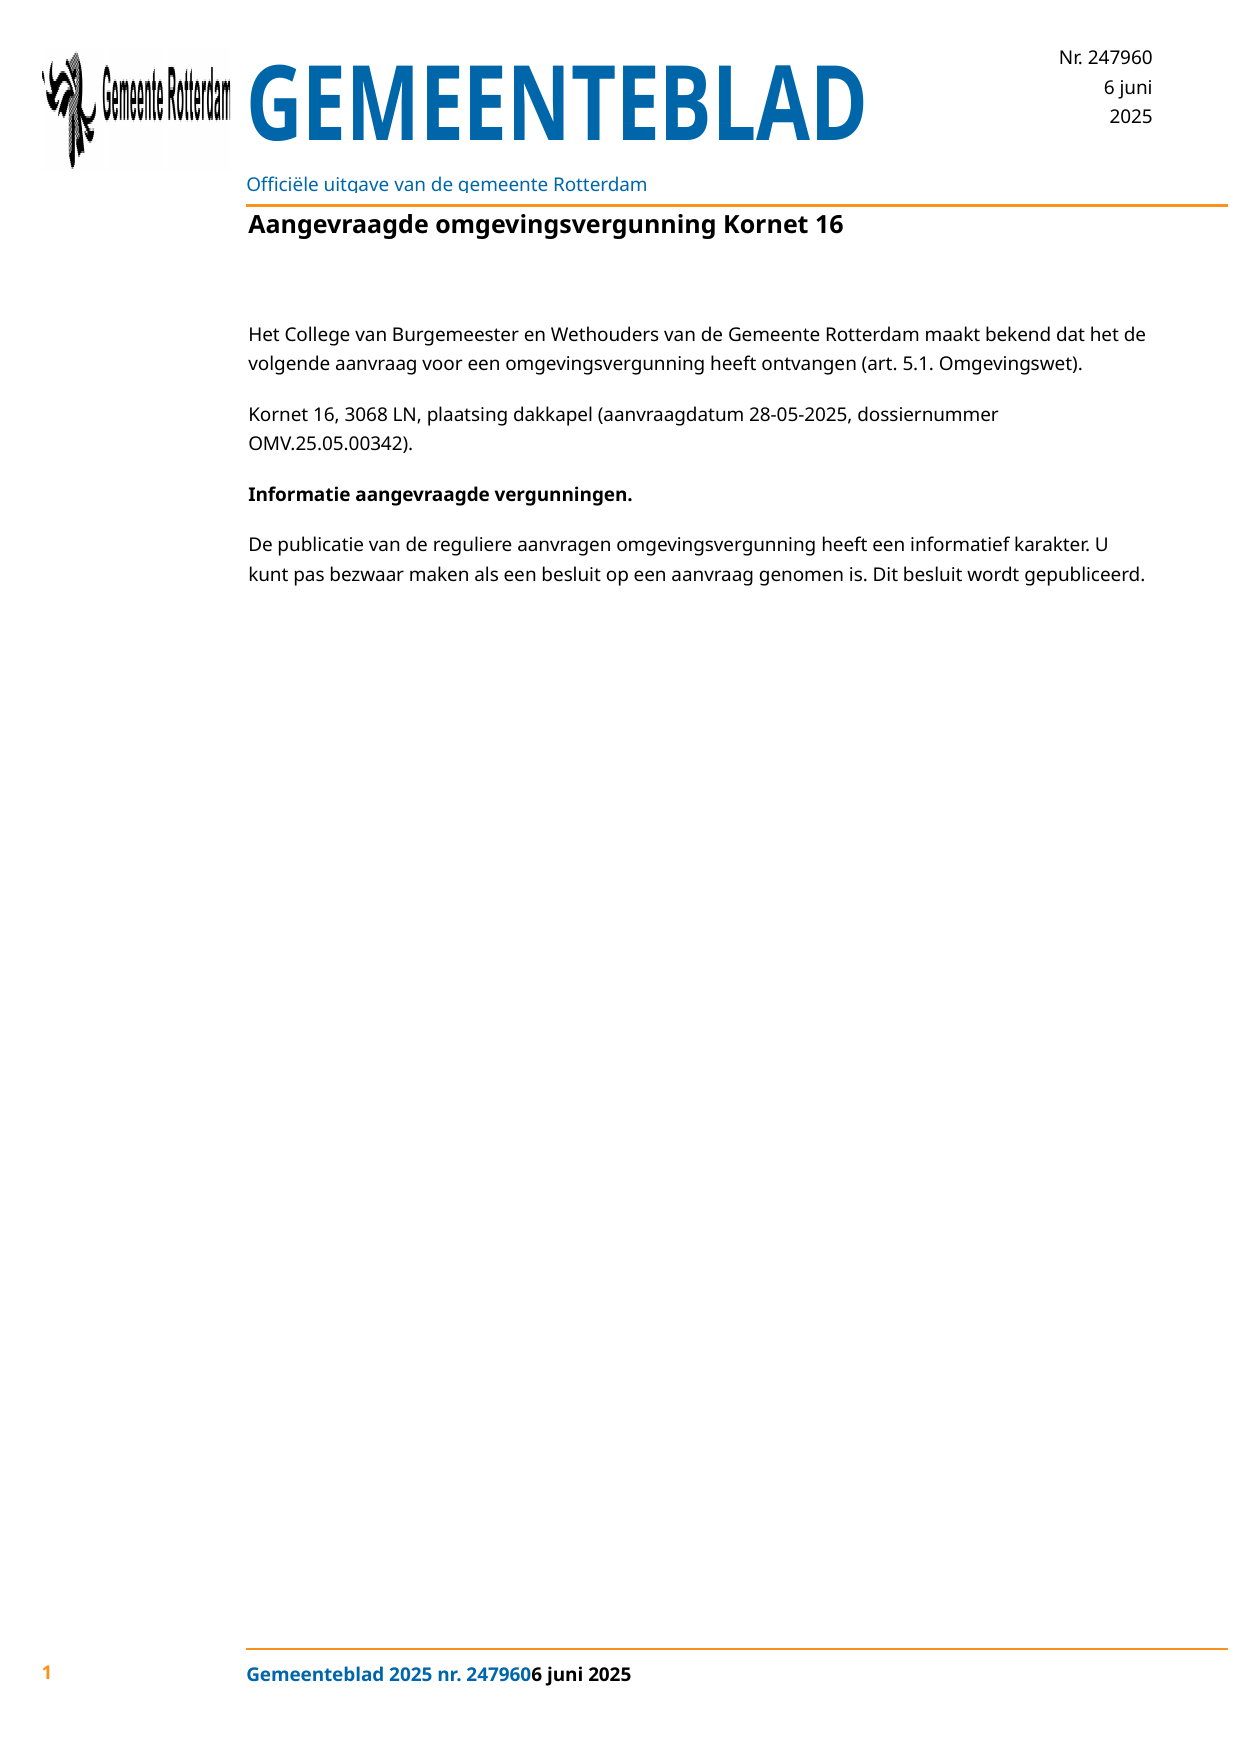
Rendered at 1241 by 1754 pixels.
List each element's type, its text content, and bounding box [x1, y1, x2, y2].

text Aangevraagde omgevingsvergunning Kornet 16 [248, 207, 1152, 241]
text Het College van Burgemeester en Wethouders van de Gemeente Rotterdam maakt bekend dat het de volgende aanvraag voor een omgevingsvergunning heeft ontvangen (art. 5.1. Omgevingswet). [248, 321, 1152, 376]
text Informatie aangevraagde vergunningen. [248, 481, 1152, 506]
text Kornet 16, 3068 LN, plaatsing dakkapel (aanvraagdatum 28-05-2025, dossiernummer OMV.25.05.00342). [248, 401, 1152, 456]
text De publicatie van de reguliere aanvragen omgevingsvergunning heeft een informatief karakter. U kunt pas bezwaar maken als een besluit op een aanvraag genomen is. Dit besluit wordt gepubliceerd. [248, 531, 1152, 586]
picture [41, 47, 231, 172]
